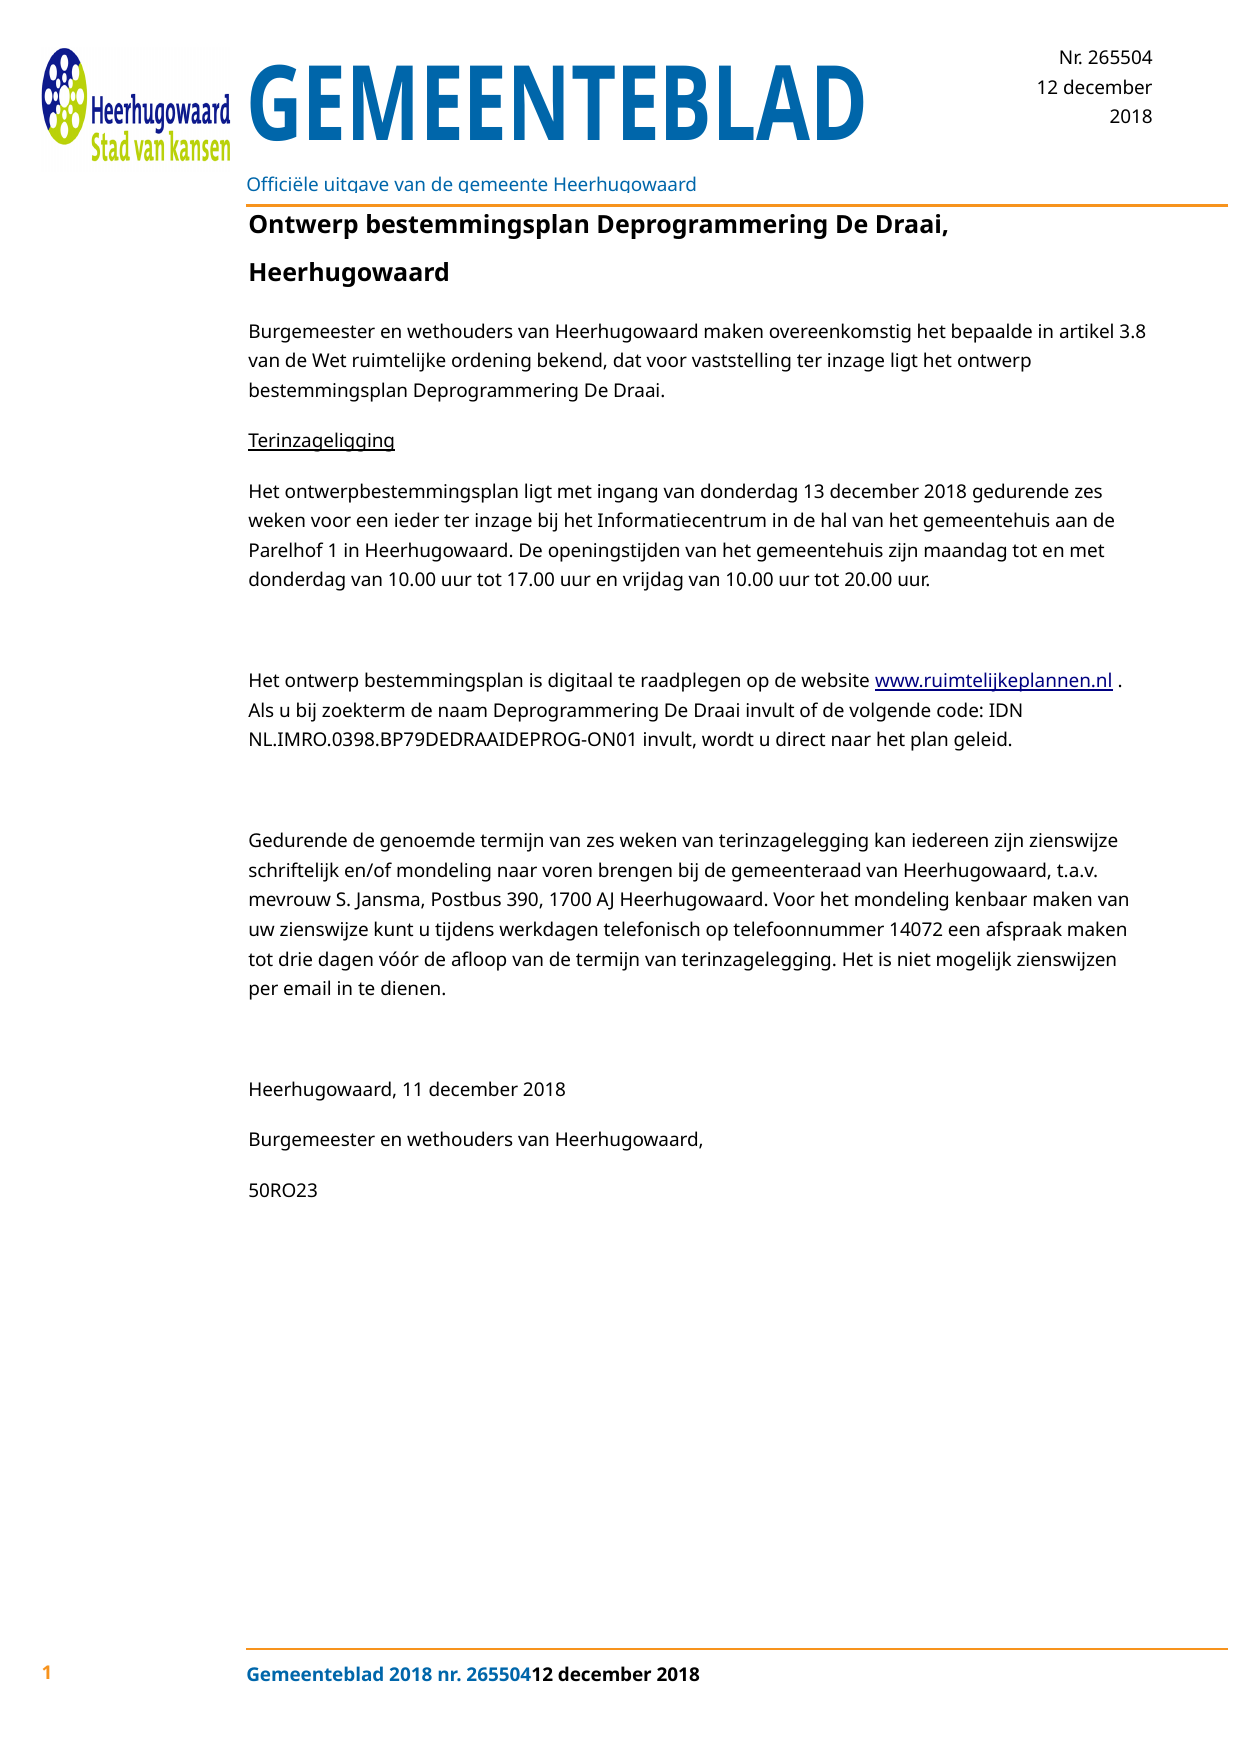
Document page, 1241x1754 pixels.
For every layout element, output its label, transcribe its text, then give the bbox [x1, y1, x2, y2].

text Burgemeester en wethouders van Heerhugowaard maken overeenkomstig het bepaalde in artikel 3.8 van de Wet ruimtelijke ordening bekend, dat voor vaststelling ter inzage ligt het ontwerp bestemmingsplan Deprogrammering De Draai. [248, 318, 1152, 403]
text Ontwerp bestemmingsplan Deprogrammering De Draai, Heerhugowaard [248, 207, 1152, 288]
text 50RO23 [248, 1177, 1152, 1203]
text Burgemeester en wethouders van Heerhugowaard, [248, 1127, 1152, 1152]
text Het ontwerpbestemmingsplan ligt met ingang van donderdag 13 december 2018 gedurende zes weken voor een ieder ter inzage bij het Informatiecentrum in de hal van het gemeentehuis aan de Parelhof 1 in Heerhugowaard. De openingstijden van het gemeentehuis zijn maandag tot en met donderdag van 10.00 uur tot 17.00 uur en vrijdag van 10.00 uur tot 20.00 uur. [248, 478, 1152, 592]
text Terinzageligging [248, 427, 1152, 453]
picture [41, 47, 231, 172]
text Gedurende de genoemde termijn van zes weken van terinzagelegging kan iedereen zijn zienswijze schriftelijk en/of mondeling naar voren brengen bij de gemeenteraad van Heerhugowaard, t.a.v. mevrouw S. Jansma, Postbus 390, 1700 AJ Heerhugowaard. Voor het mondeling kenbaar maken van uw zienswijze kunt u tijdens werkdagen telefonisch op telefoonnummer 14072 een afspraak maken tot drie dagen vóór de afloop van de termijn van terinzagelegging. Het is niet mogelijk zienswijzen per email in te dienen. [248, 827, 1152, 1001]
text Het ontwerp bestemmingsplan is digitaal te raadplegen op de website www.ruimtelijkeplannen.nl . Als u bij zoekterm de naam Deprogrammering De Draai invult of de volgende code: IDN NL.IMRO.0398.BP79DEDRAAIDEPROG-ON01 invult, wordt u direct naar het plan geleid. [248, 667, 1152, 752]
text Heerhugowaard, 11 december 2018 [248, 1076, 1152, 1102]
